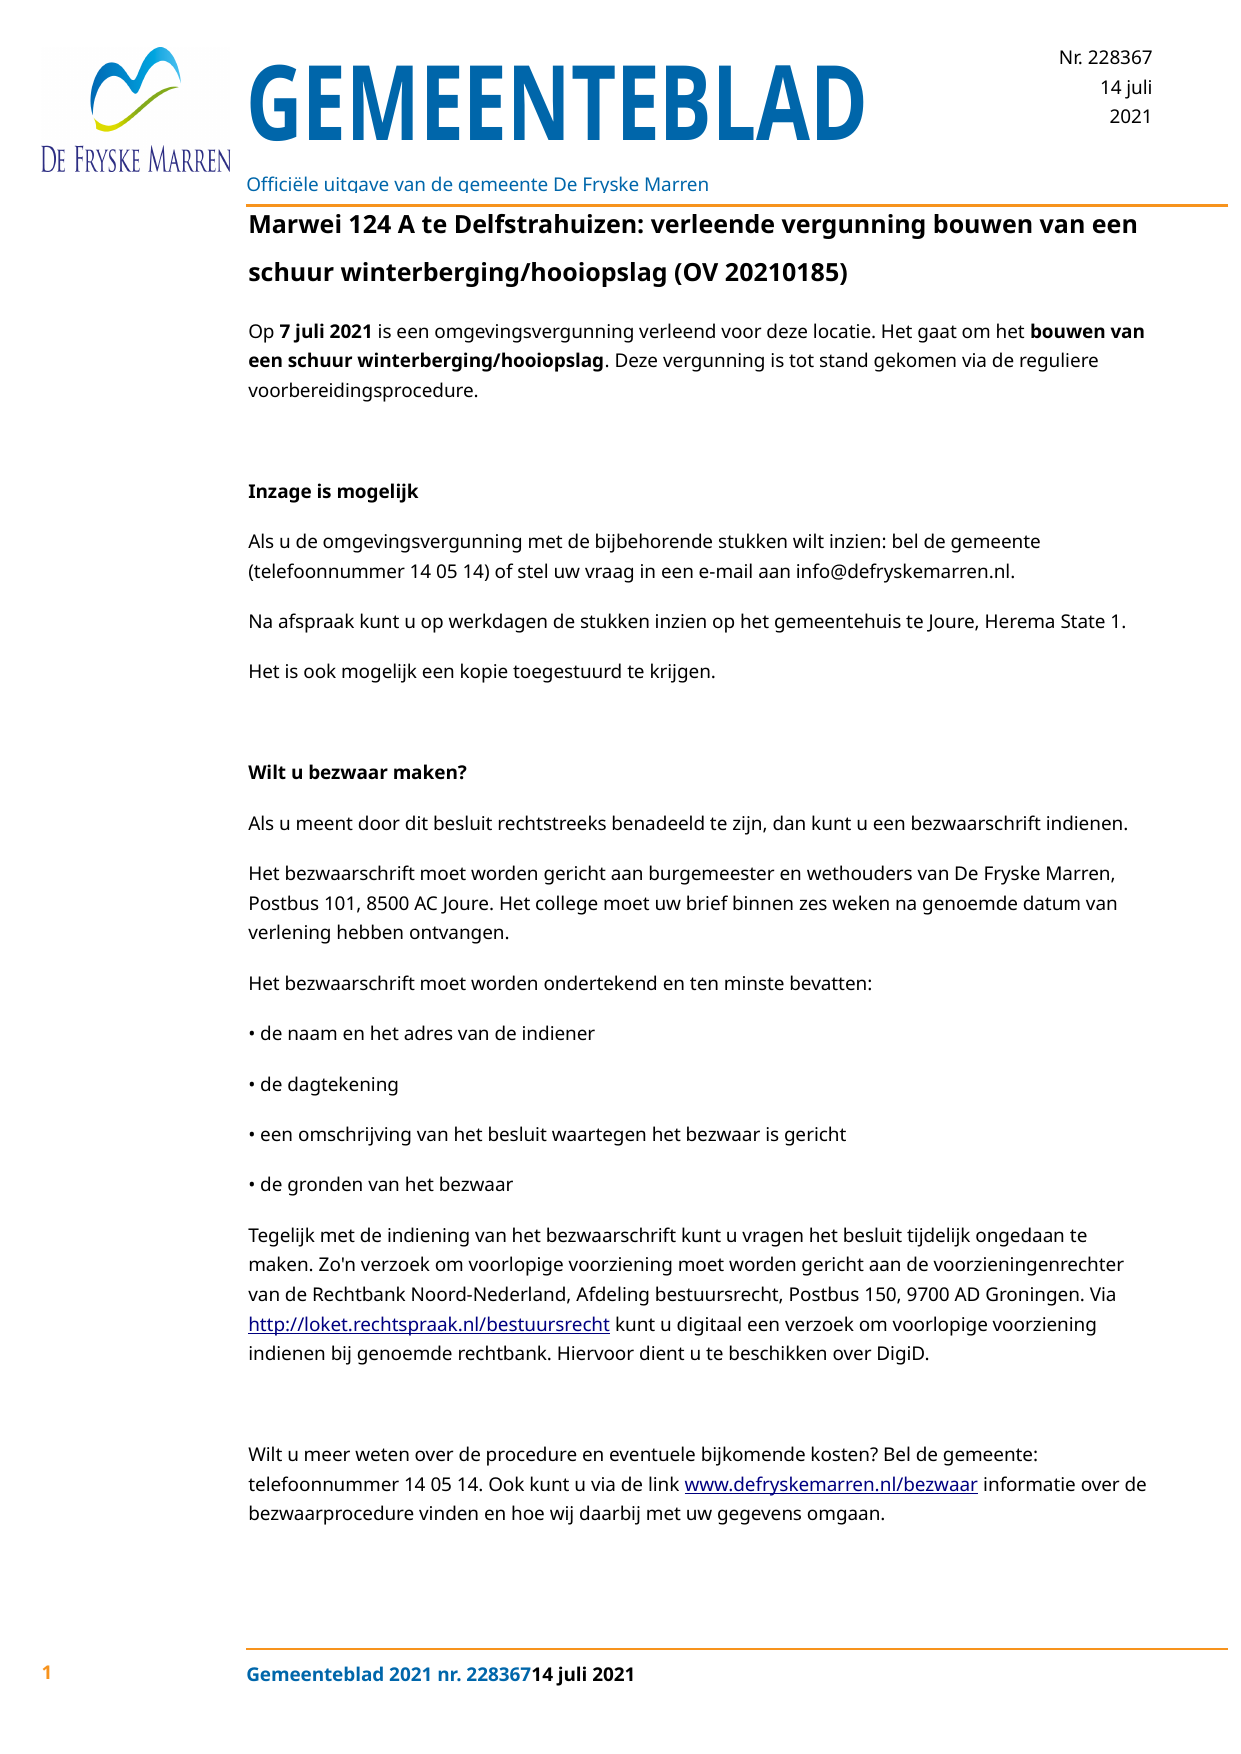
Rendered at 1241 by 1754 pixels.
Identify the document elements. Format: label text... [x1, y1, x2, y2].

text Na afspraak kunt u op werkdagen de stukken inzien op het gemeentehuis te Joure, Herema State 1. [248, 608, 1152, 634]
text Marwei 124 A te Delfstrahuizen: verleende vergunning bouwen van een schuur winterberging/hooiopslag (OV 20210185) [248, 207, 1152, 288]
text Tegelijk met de indiening van het bezwaarschrift kunt u vragen het besluit tijdelijk ongedaan te maken. Zo'n verzoek om voorlopige voorziening moet worden gericht aan de voorzieningenrechter van de Rechtbank Noord-Nederland, Afdeling bestuursrecht, Postbus 150, 9700 AD Groningen. Via http://loket.rechtspraak.nl/bestuursrecht kunt u digitaal een verzoek om voorlopige voorziening indienen bij genoemde rechtbank. Hiervoor dient u te beschikken over DigiD. [248, 1222, 1152, 1366]
text Het bezwaarschrift moet worden ondertekend en ten minste bevatten: [248, 970, 1152, 996]
text Op 7 juli 2021 is een omgevingsvergunning verleend voor deze locatie. Het gaat om het bouwen van een schuur winterberging/hooiopslag. Deze vergunning is tot stand gekomen via de reguliere voorbereidingsprocedure. [248, 318, 1152, 403]
text • een omschrijving van het besluit waartegen het bezwaar is gericht [248, 1121, 1152, 1147]
text • de dagtekening [248, 1071, 1152, 1097]
text • de gronden van het bezwaar [248, 1172, 1152, 1197]
text Wilt u bezwaar maken? [248, 759, 1152, 785]
text Als u meent door dit besluit rechtstreeks benadeeld te zijn, dan kunt u een bezwaarschrift indienen. [248, 810, 1152, 836]
text • de naam en het adres van de indiener [248, 1020, 1152, 1046]
text Het bezwaarschrift moet worden gericht aan burgemeester en wethouders van De Fryske Marren, Postbus 101, 8500 AC Joure. Het college moet uw brief binnen zes weken na genoemde datum van verlening hebben ontvangen. [248, 860, 1152, 945]
picture [41, 47, 231, 172]
text Als u de omgevingsvergunning met de bijbehorende stukken wilt inzien: bel de gemeente (telefoonnummer 14 05 14) of stel uw vraag in een e-mail aan info@defryskemarren.nl. [248, 528, 1152, 584]
text Het is ook mogelijk een kopie toegestuurd te krijgen. [248, 659, 1152, 684]
text Wilt u meer weten over de procedure en eventuele bijkomende kosten? Bel de gemeente: telefoonnummer 14 05 14. Ook kunt u via de link www.defryskemarren.nl/bezwaar informatie over de bezwaarprocedure vinden en hoe wij daarbij met uw gegevens omgaan. [248, 1441, 1152, 1526]
text Inzage is mogelijk [248, 478, 1152, 504]
